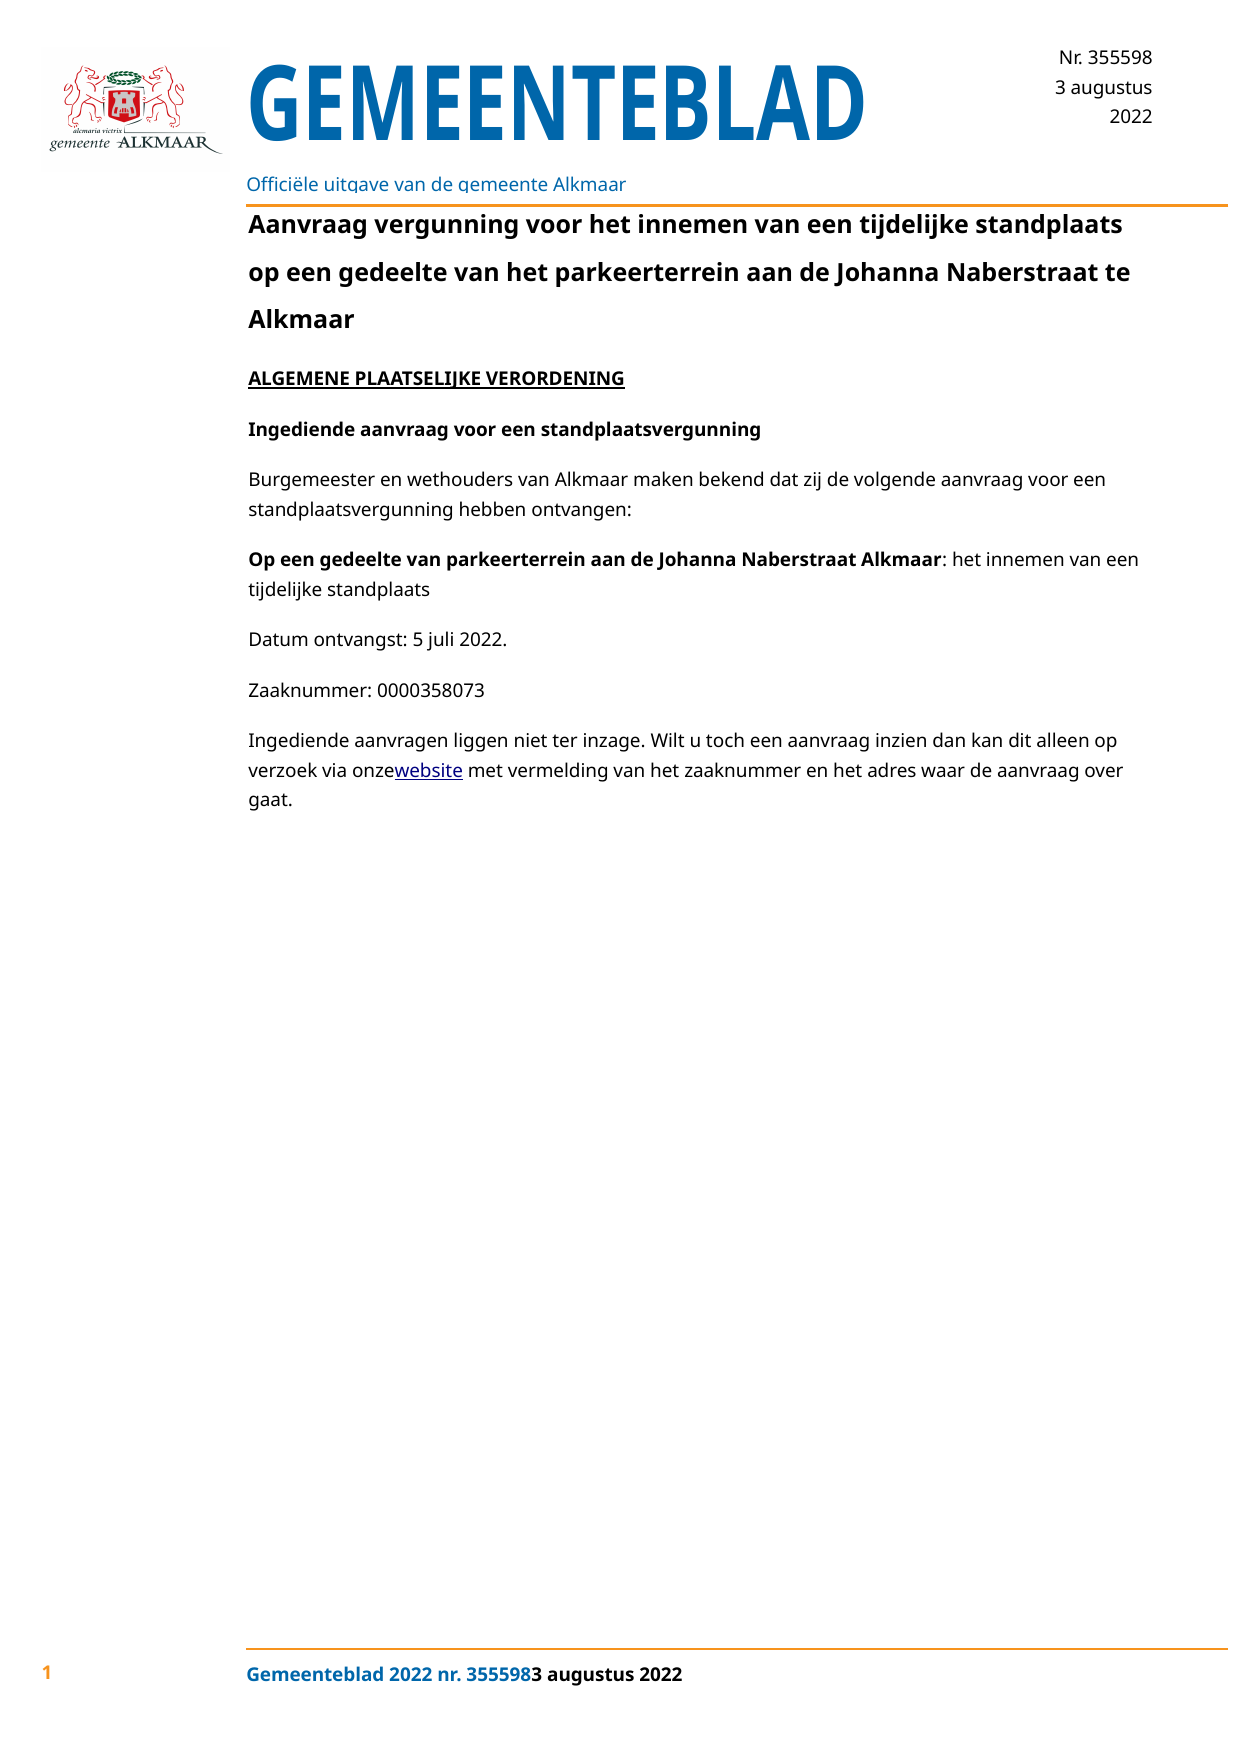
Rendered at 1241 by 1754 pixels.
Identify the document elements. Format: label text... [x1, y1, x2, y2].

text Aanvraag vergunning voor het innemen van een tijdelijke standplaats op een gedeelte van het parkeerterrein aan de Johanna Naberstraat te Alkmaar [248, 207, 1152, 336]
text Ingediende aanvragen liggen niet ter inzage. Wilt u toch een aanvraag inzien dan kan dit alleen op verzoek via onzewebsite met vermelding van het zaaknummer en het adres waar de aanvraag over gaat. [248, 727, 1152, 812]
text Op een gedeelte van parkeerterrein aan de Johanna Naberstraat Alkmaar: het innemen van een tijdelijke standplaats [248, 546, 1152, 602]
text Zaaknummer: 0000358073 [248, 677, 1152, 702]
text Datum ontvangst: 5 juli 2022. [248, 626, 1152, 652]
picture [41, 47, 231, 172]
text ALGEMENE PLAATSELIJKE VERORDENING [248, 366, 1152, 391]
text Burgemeester en wethouders van Alkmaar maken bekend dat zij de volgende aanvraag voor een standplaatsvergunning hebben ontvangen: [248, 466, 1152, 522]
text Ingediende aanvraag voor een standplaatsvergunning [248, 416, 1152, 442]
